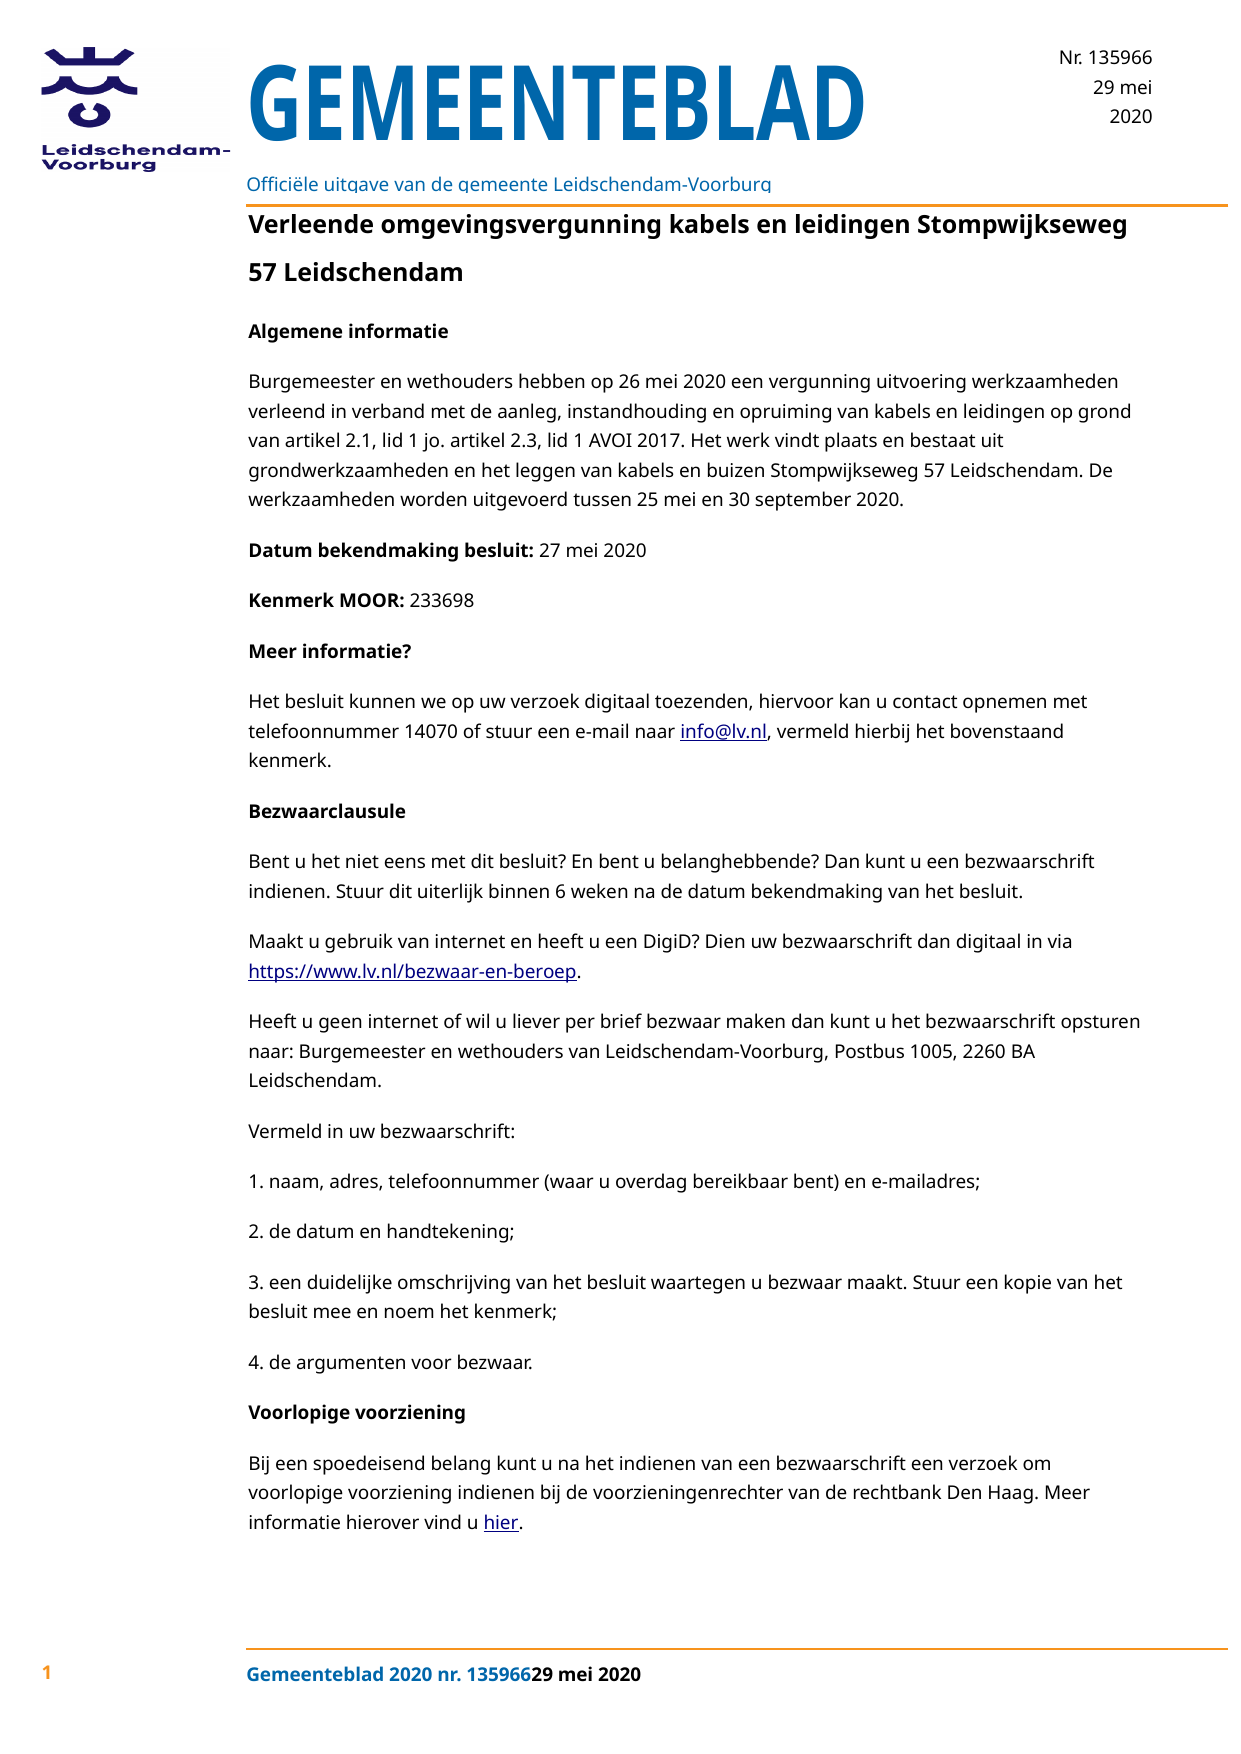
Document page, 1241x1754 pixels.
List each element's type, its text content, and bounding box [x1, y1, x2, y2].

text 2. de datum en handtekening; [248, 1219, 1152, 1244]
text Bezwaarclausule [248, 798, 1152, 824]
text Bij een spoedeisend belang kunt u na het indienen van een bezwaarschrift een verzoek om voorlopige voorziening indienen bij de voorzieningenrechter van de rechtbank Den Haag. Meer informatie hierover vind u hier. [248, 1450, 1152, 1535]
text Heeft u geen internet of wil u liever per brief bezwaar maken dan kunt u het bezwaarschrift opsturen naar: Burgemeester en wethouders van Leidschendam-Voorburg, Postbus 1005, 2260 BA Leidschendam. [248, 1008, 1152, 1093]
text Burgemeester en wethouders hebben op 26 mei 2020 een vergunning uitvoering werkzaamheden verleend in verband met de aanleg, instandhouding en opruiming van kabels en leidingen op grond van artikel 2.1, lid 1 jo. artikel 2.3, lid 1 AVOI 2017. Het werk vindt plaats en bestaat uit grondwerkzaamheden en het leggen van kabels en buizen Stompwijkseweg 57 Leidschendam. De werkzaamheden worden uitgevoerd tussen 25 mei en 30 september 2020. [248, 368, 1152, 512]
text Meer informatie? [248, 638, 1152, 664]
text Vermeld in uw bezwaarschrift: [248, 1118, 1152, 1144]
text 3. een duidelijke omschrijving van het besluit waartegen u bezwaar maakt. Stuur een kopie van het besluit mee en noem het kenmerk; [248, 1269, 1152, 1324]
text Kenmerk MOOR: 233698 [248, 587, 1152, 613]
text 4. de argumenten voor bezwaar. [248, 1349, 1152, 1375]
text Datum bekendmaking besluit: 27 mei 2020 [248, 537, 1152, 563]
text Het besluit kunnen we op uw verzoek digitaal toezenden, hiervoor kan u contact opnemen met telefoonnummer 14070 of stuur een e-mail naar info@lv.nl, vermeld hierbij het bovenstaand kenmerk. [248, 688, 1152, 773]
text Algemene informatie [248, 318, 1152, 344]
picture [41, 47, 231, 172]
text Bent u het niet eens met dit besluit? En bent u belanghebbende? Dan kunt u een bezwaarschrift indienen. Stuur dit uiterlijk binnen 6 weken na de datum bekendmaking van het besluit. [248, 848, 1152, 904]
text 1. naam, adres, telefoonnummer (waar u overdag bereikbaar bent) en e-mailadres; [248, 1168, 1152, 1194]
text Verleende omgevingsvergunning kabels en leidingen Stompwijkseweg 57 Leidschendam [248, 207, 1152, 288]
text Maakt u gebruik van internet en heeft u een DigiD? Dien uw bezwaarschrift dan digitaal in via https://www.lv.nl/bezwaar-en-beroep. [248, 928, 1152, 984]
text Voorlopige voorziening [248, 1399, 1152, 1425]
